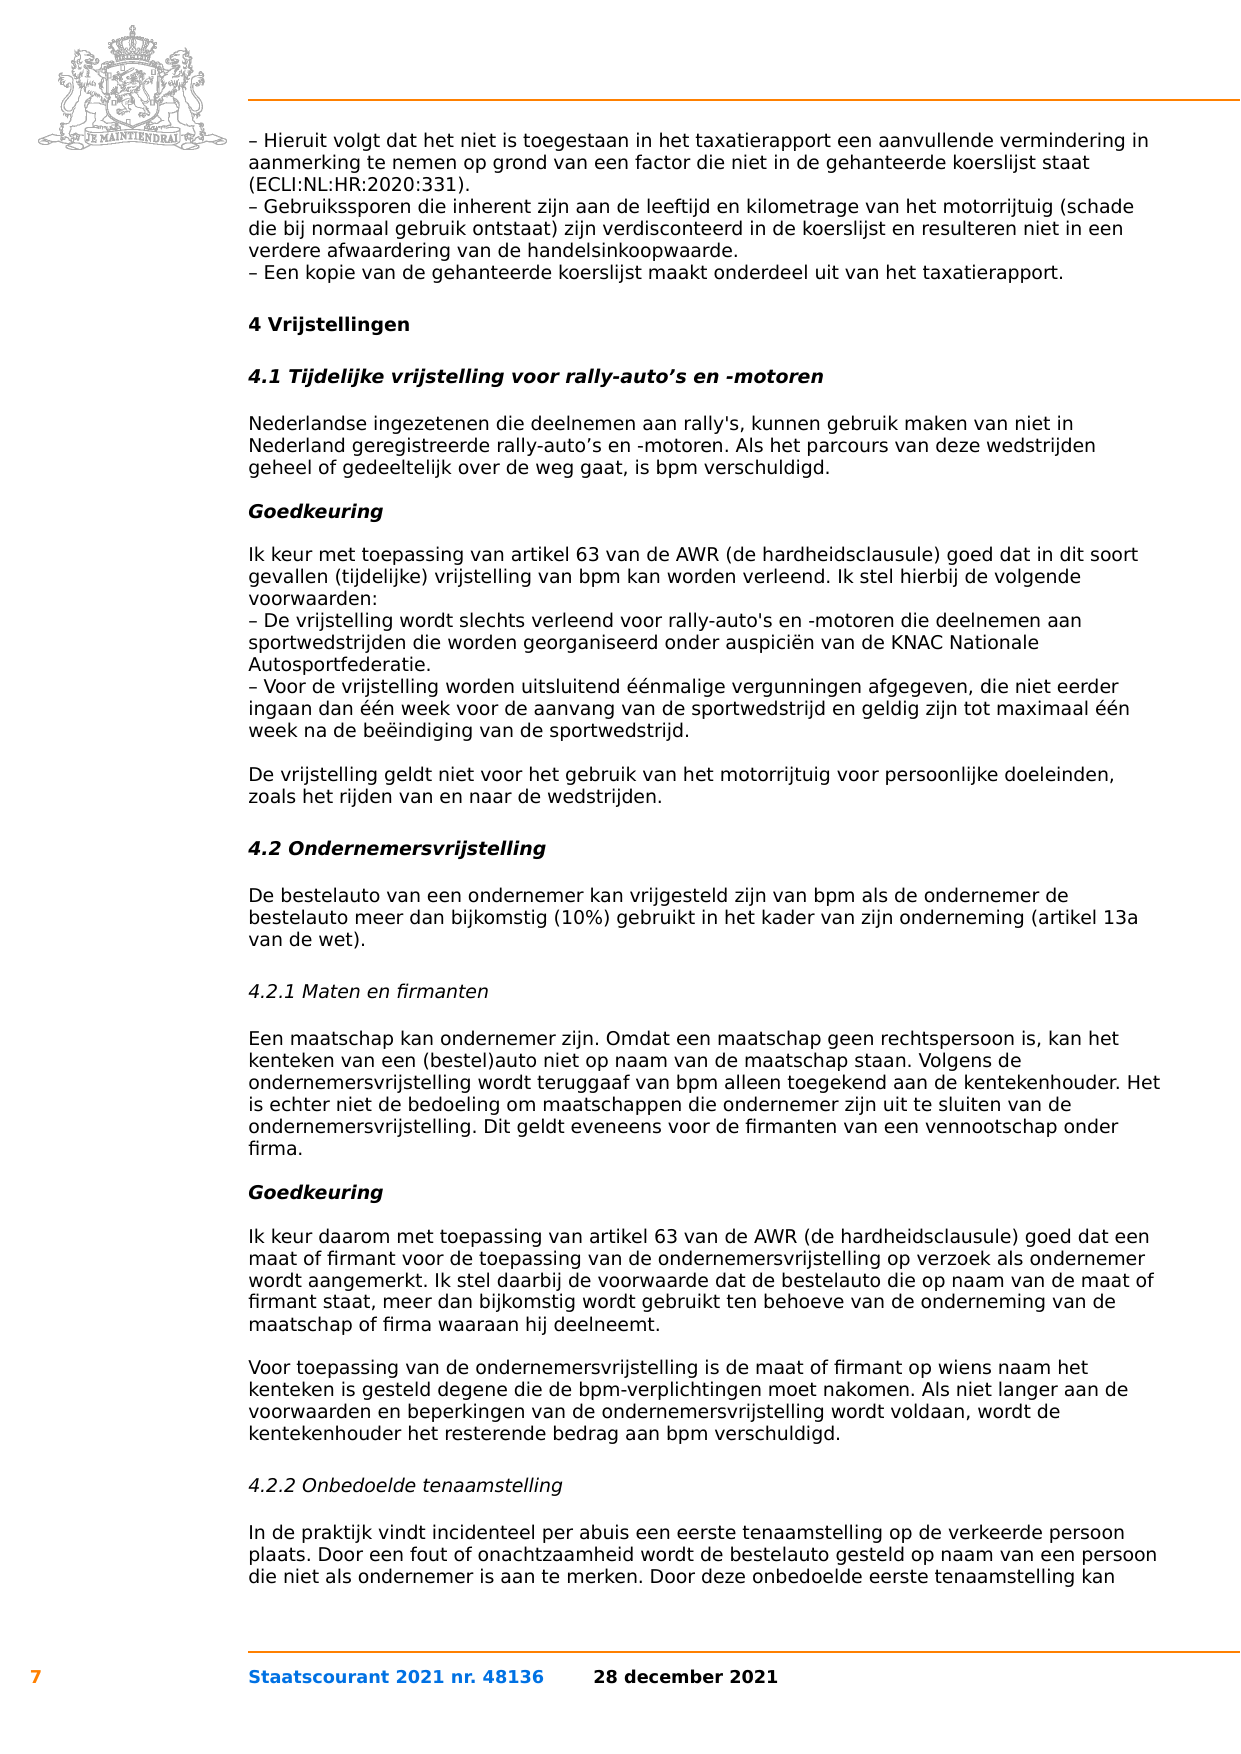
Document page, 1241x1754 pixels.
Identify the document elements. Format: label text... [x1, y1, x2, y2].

text Ik keur met toepassing van artikel 63 van de AWR (de hardheidsclausule) goed dat in dit soort gevallen (tijdelijke) vrijstelling van bpm kan worden verleend. Ik stel hierbij de volgende voorwaarden: [248, 544, 1163, 610]
text – Hieruit volgt dat het niet is toegestaan in het taxatierapport een aanvullende vermindering in aanmerking te nemen op grond van een factor die niet in de gehanteerde koerslijst staat (ECLI:NL:HR:2020:331). [248, 130, 1163, 196]
text Een maatschap kan ondernemer zijn. Omdat een maatschap geen rechtspersoon is, kan het kenteken van een (bestel)auto niet op naam van de maatschap staan. Volgens de ondernemersvrijstelling wordt teruggaaf van bpm alleen toegekend aan de kentekenhouder. Het is echter niet de bedoeling om maatschappen die ondernemer zijn uit te sluiten van de ondernemersvrijstelling. Dit geldt eveneens voor de firmanten van een vennootschap onder firma. [248, 1028, 1163, 1160]
text Ik keur daarom met toepassing van artikel 63 van de AWR (de hardheidsclausule) goed dat een maat of firmant voor de toepassing van de ondernemersvrijstelling op verzoek als ondernemer wordt aangemerkt. Ik stel daarbij de voorwaarde dat de bestelauto die op naam van de maat of firmant staat, meer dan bijkomstig wordt gebruikt ten behoeve van de onderneming van de maatschap of firma waaraan hij deelneemt. [248, 1226, 1163, 1335]
subtitle 4.1 Tijdelijke vrijstelling voor rally-auto’s en -motoren [248, 366, 1163, 388]
text – Een kopie van de gehanteerde koerslijst maakt onderdeel uit van het taxatierapport. [248, 262, 1163, 284]
text De bestelauto van een ondernemer kan vrijgesteld zijn van bpm als de ondernemer de bestelauto meer dan bijkomstig (10%) gebruikt in het kader van zijn onderneming (artikel 13a van de wet). [248, 885, 1163, 951]
text Nederlandse ingezetenen die deelnemen aan rally's, kunnen gebruik maken van niet in Nederland geregistreerde rally-auto’s en -motoren. Als het parcours van deze wedstrijden geheel of gedeeltelijk over de weg gaat, is bpm verschuldigd. [248, 413, 1163, 479]
text – Gebruikssporen die inherent zijn aan de leeftijd en kilometrage van het motorrijtuig (schade die bij normaal gebruik ontstaat) zijn verdisconteerd in de koerslijst en resulteren niet in een verdere afwaardering van de handelsinkoopwaarde. [248, 196, 1163, 262]
text – Voor de vrijstelling worden uitsluitend éénmalige vergunningen afgegeven, die niet eerder ingaan dan één week voor de aanvang van de sportwedstrijd en geldig zijn tot maximaal één week na de beëindiging van de sportwedstrijd. [248, 676, 1163, 742]
text Voor toepassing van de ondernemersvrijstelling is de maat of firmant op wiens naam het kenteken is gesteld degene die de bpm-verplichtingen moet nakomen. Als niet langer aan de voorwaarden en beperkingen van de ondernemersvrijstelling wordt voldaan, wordt de kentekenhouder het resterende bedrag aan bpm verschuldigd. [248, 1357, 1163, 1445]
text In de praktijk vindt incidenteel per abuis een eerste tenaamstelling op de verkeerde persoon plaats. Door een fout of onachtzaamheid wordt de bestelauto gesteld op naam van een persoon die niet als ondernemer is aan te merken. Door deze onbedoelde eerste tenaamstelling kan [248, 1522, 1163, 1588]
subtitle 4 Vrijstellingen [248, 314, 1163, 336]
text De vrijstelling geldt niet voor het gebruik van het motorrijtuig voor persoonlijke doeleinden, zoals het rijden van en naar de wedstrijden. [248, 764, 1163, 808]
subtitle 4.2.1 Maten en firmanten [248, 981, 1163, 1003]
text – De vrijstelling wordt slechts verleend voor rally-auto's en -motoren die deelnemen aan sportwedstrijden die worden georganiseerd onder auspiciën van de KNAC Nationale Autosportfederatie. [248, 610, 1163, 676]
subtitle Goedkeuring [248, 1182, 1163, 1204]
subtitle Goedkeuring [248, 501, 1163, 522]
subtitle 4.2 Ondernemersvrijstelling [248, 838, 1163, 860]
subtitle 4.2.2 Onbedoelde tenaamstelling [248, 1475, 1163, 1497]
picture [38, 25, 227, 150]
